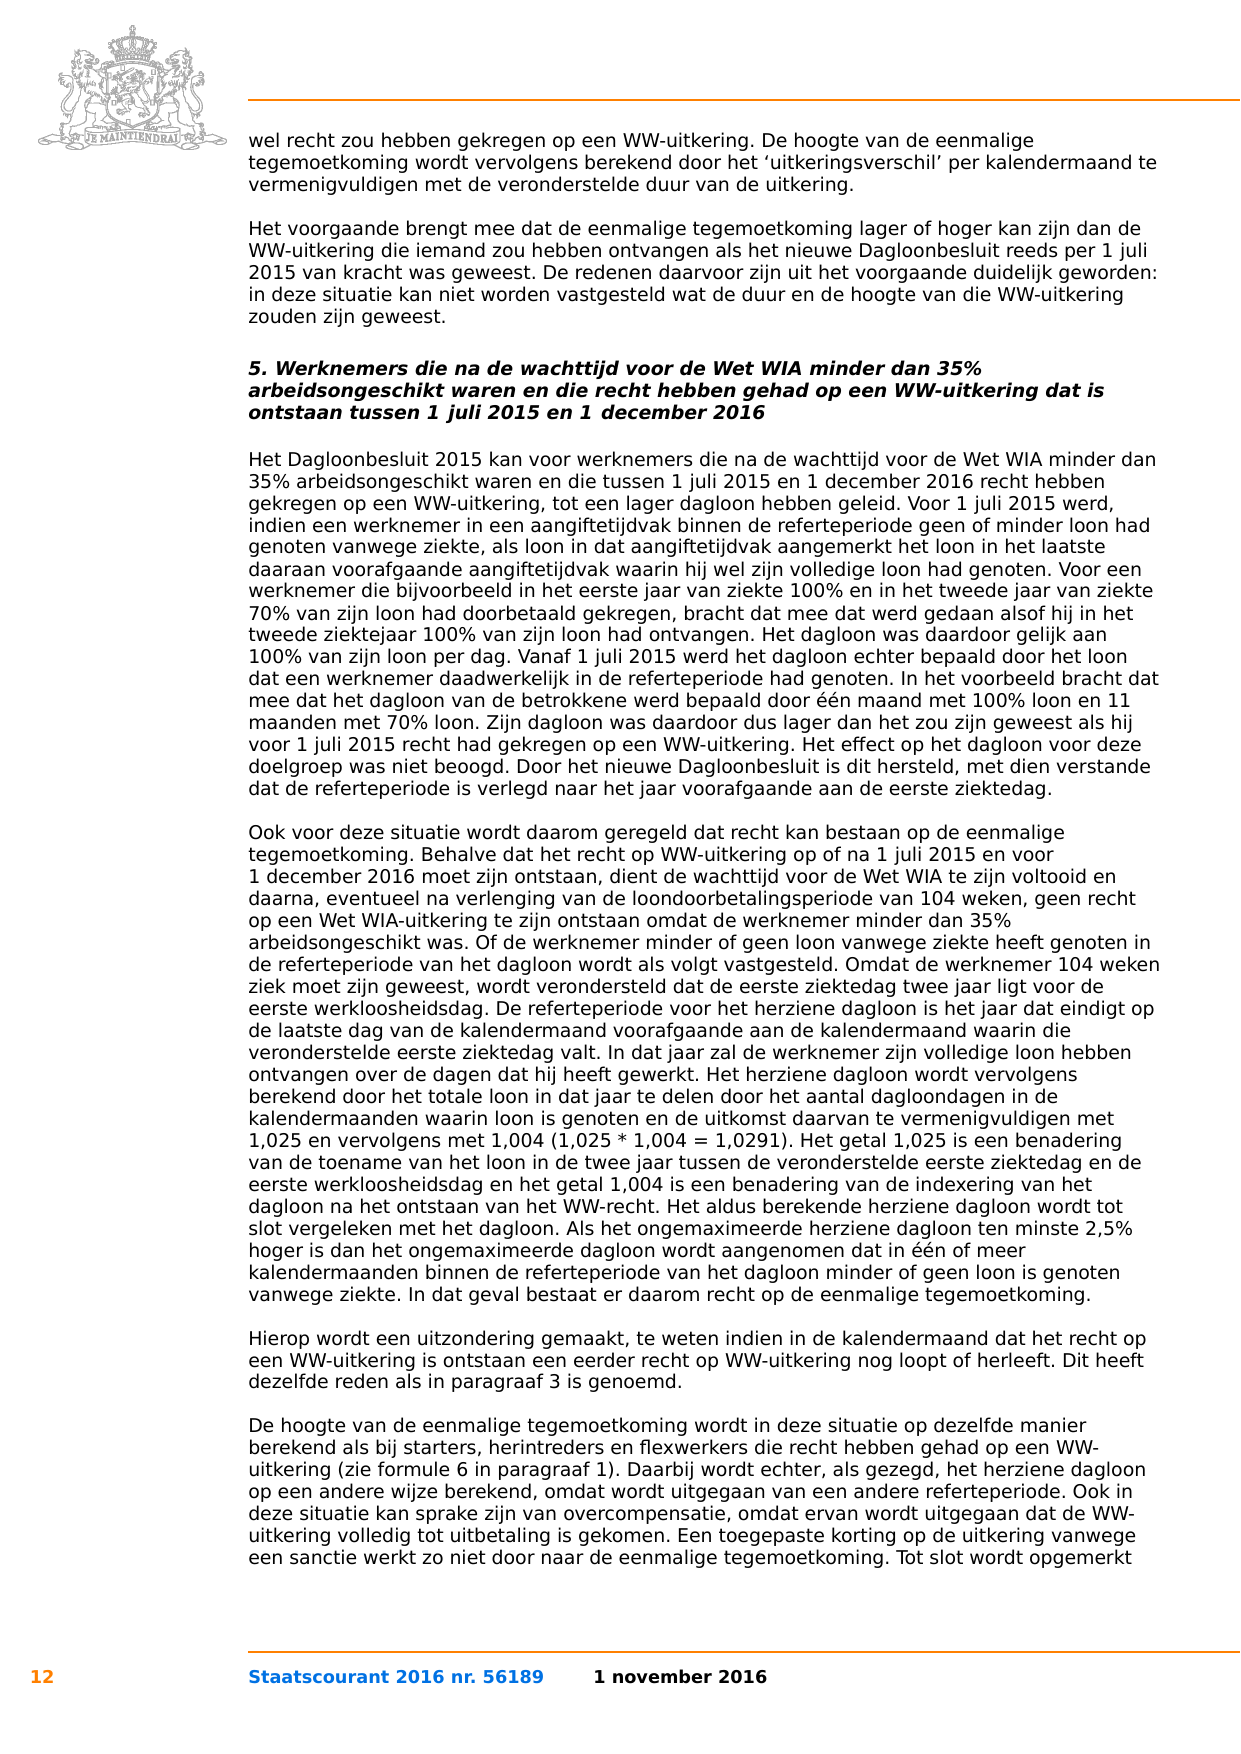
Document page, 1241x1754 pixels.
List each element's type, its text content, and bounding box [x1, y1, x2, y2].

text Het voorgaande brengt mee dat de eenmalige tegemoetkoming lager of hoger kan zijn dan de WW-uitkering die iemand zou hebben ontvangen als het nieuwe Dagloonbesluit reeds per 1 juli 2015 van kracht was geweest. De redenen daarvoor zijn uit het voorgaande duidelijk geworden: in deze situatie kan niet worden vastgesteld wat de duur en de hoogte van die WW-uitkering zouden zijn geweest. [248, 218, 1163, 328]
text Ook voor deze situatie wordt daarom geregeld dat recht kan bestaan op de eenmalige tegemoetkoming. Behalve dat het recht op WW-uitkering op of na 1 juli 2015 en voor 1 december 2016 moet zijn ontstaan, dient de wachttijd voor de Wet WIA te zijn voltooid en daarna, eventueel na verlenging van de loondoorbetalingsperiode van 104 weken, geen recht op een Wet WIA-uitkering te zijn ontstaan omdat de werknemer minder dan 35% arbeidsongeschikt was. Of de werknemer minder of geen loon vanwege ziekte heeft genoten in de referteperiode van het dagloon wordt als volgt vastgesteld. Omdat de werknemer 104 weken ziek moet zijn geweest, wordt verondersteld dat de eerste ziektedag twee jaar ligt voor de eerste werkloosheidsdag. De referteperiode voor het herziene dagloon is het jaar dat eindigt op de laatste dag van de kalendermaand voorafgaande aan de kalendermaand waarin die veronderstelde eerste ziektedag valt. In dat jaar zal de werknemer zijn volledige loon hebben ontvangen over de dagen dat hij heeft gewerkt. Het herziene dagloon wordt vervolgens berekend door het totale loon in dat jaar te delen door het aantal dagloondagen in de kalendermaanden waarin loon is genoten en de uitkomst daarvan te vermenigvuldigen met 1,025 en vervolgens met 1,004 (1,025 * 1,004 = 1,0291). Het getal 1,025 is een benadering van de toename van het loon in de twee jaar tussen de veronderstelde eerste ziektedag en de eerste werkloosheidsdag en het getal 1,004 is een benadering van de indexering van het dagloon na het ontstaan van het WW-recht. Het aldus berekende herziene dagloon wordt tot slot vergeleken met het dagloon. Als het ongemaximeerde herziene dagloon ten minste 2,5% hoger is dan het ongemaximeerde dagloon wordt aangenomen dat in één of meer kalendermaanden binnen de referteperiode van het dagloon minder of geen loon is genoten vanwege ziekte. In dat geval bestaat er daarom recht op de eenmalige tegemoetkoming. [248, 822, 1163, 1306]
text De hoogte van de eenmalige tegemoetkoming wordt in deze situatie op dezelfde manier berekend als bij starters, herintreders en flexwerkers die recht hebben gehad op een WW-uitkering (zie formule 6 in paragraaf 1). Daarbij wordt echter, als gezegd, het herziene dagloon op een andere wijze berekend, omdat wordt uitgegaan van een andere referteperiode. Ook in deze situatie kan sprake zijn van overcompensatie, omdat ervan wordt uitgegaan dat de WW-uitkering volledig tot uitbetaling is gekomen. Een toegepaste korting op de uitkering vanwege een sanctie werkt zo niet door naar de eenmalige tegemoetkoming. Tot slot wordt opgemerkt [248, 1415, 1163, 1569]
text Hierop wordt een uitzondering gemaakt, te weten indien in de kalendermaand dat het recht op een WW-uitkering is ontstaan een eerder recht op WW-uitkering nog loopt of herleeft. Dit heeft dezelfde reden als in paragraaf 3 is genoemd. [248, 1327, 1163, 1393]
subtitle 5. Werknemers die na de wachttijd voor de Wet WIA minder dan 35% arbeidsongeschikt waren en die recht hebben gehad op een WW-uitkering dat is ontstaan tussen 1 juli 2015 en 1 december 2016 [248, 358, 1163, 423]
text Het Dagloonbesluit 2015 kan voor werknemers die na de wachttijd voor de Wet WIA minder dan 35% arbeidsongeschikt waren en die tussen 1 juli 2015 en 1 december 2016 recht hebben gekregen op een WW-uitkering, tot een lager dagloon hebben geleid. Voor 1 juli 2015 werd, indien een werknemer in een aangiftetijdvak binnen de referteperiode geen of minder loon had genoten vanwege ziekte, als loon in dat aangiftetijdvak aangemerkt het loon in het laatste daaraan voorafgaande aangiftetijdvak waarin hij wel zijn volledige loon had genoten. Voor een werknemer die bijvoorbeeld in het eerste jaar van ziekte 100% en in het tweede jaar van ziekte 70% van zijn loon had doorbetaald gekregen, bracht dat mee dat werd gedaan alsof hij in het tweede ziektejaar 100% van zijn loon had ontvangen. Het dagloon was daardoor gelijk aan 100% van zijn loon per dag. Vanaf 1 juli 2015 werd het dagloon echter bepaald door het loon dat een werknemer daadwerkelijk in de referteperiode had genoten. In het voorbeeld bracht dat mee dat het dagloon van de betrokkene werd bepaald door één maand met 100% loon en 11 maanden met 70% loon. Zijn dagloon was daardoor dus lager dan het zou zijn geweest als hij voor 1 juli 2015 recht had gekregen op een WW-uitkering. Het effect op het dagloon voor deze doelgroep was niet beoogd. Door het nieuwe Dagloonbesluit is dit hersteld, met dien verstande dat de referteperiode is verlegd naar het jaar voorafgaande aan de eerste ziektedag. [248, 448, 1163, 800]
text wel recht zou hebben gekregen op een WW-uitkering. De hoogte van de eenmalige tegemoetkoming wordt vervolgens berekend door het ‘uitkeringsverschil’ per kalendermaand te vermenigvuldigen met de veronderstelde duur van de uitkering. [248, 130, 1163, 196]
picture [38, 25, 227, 150]
